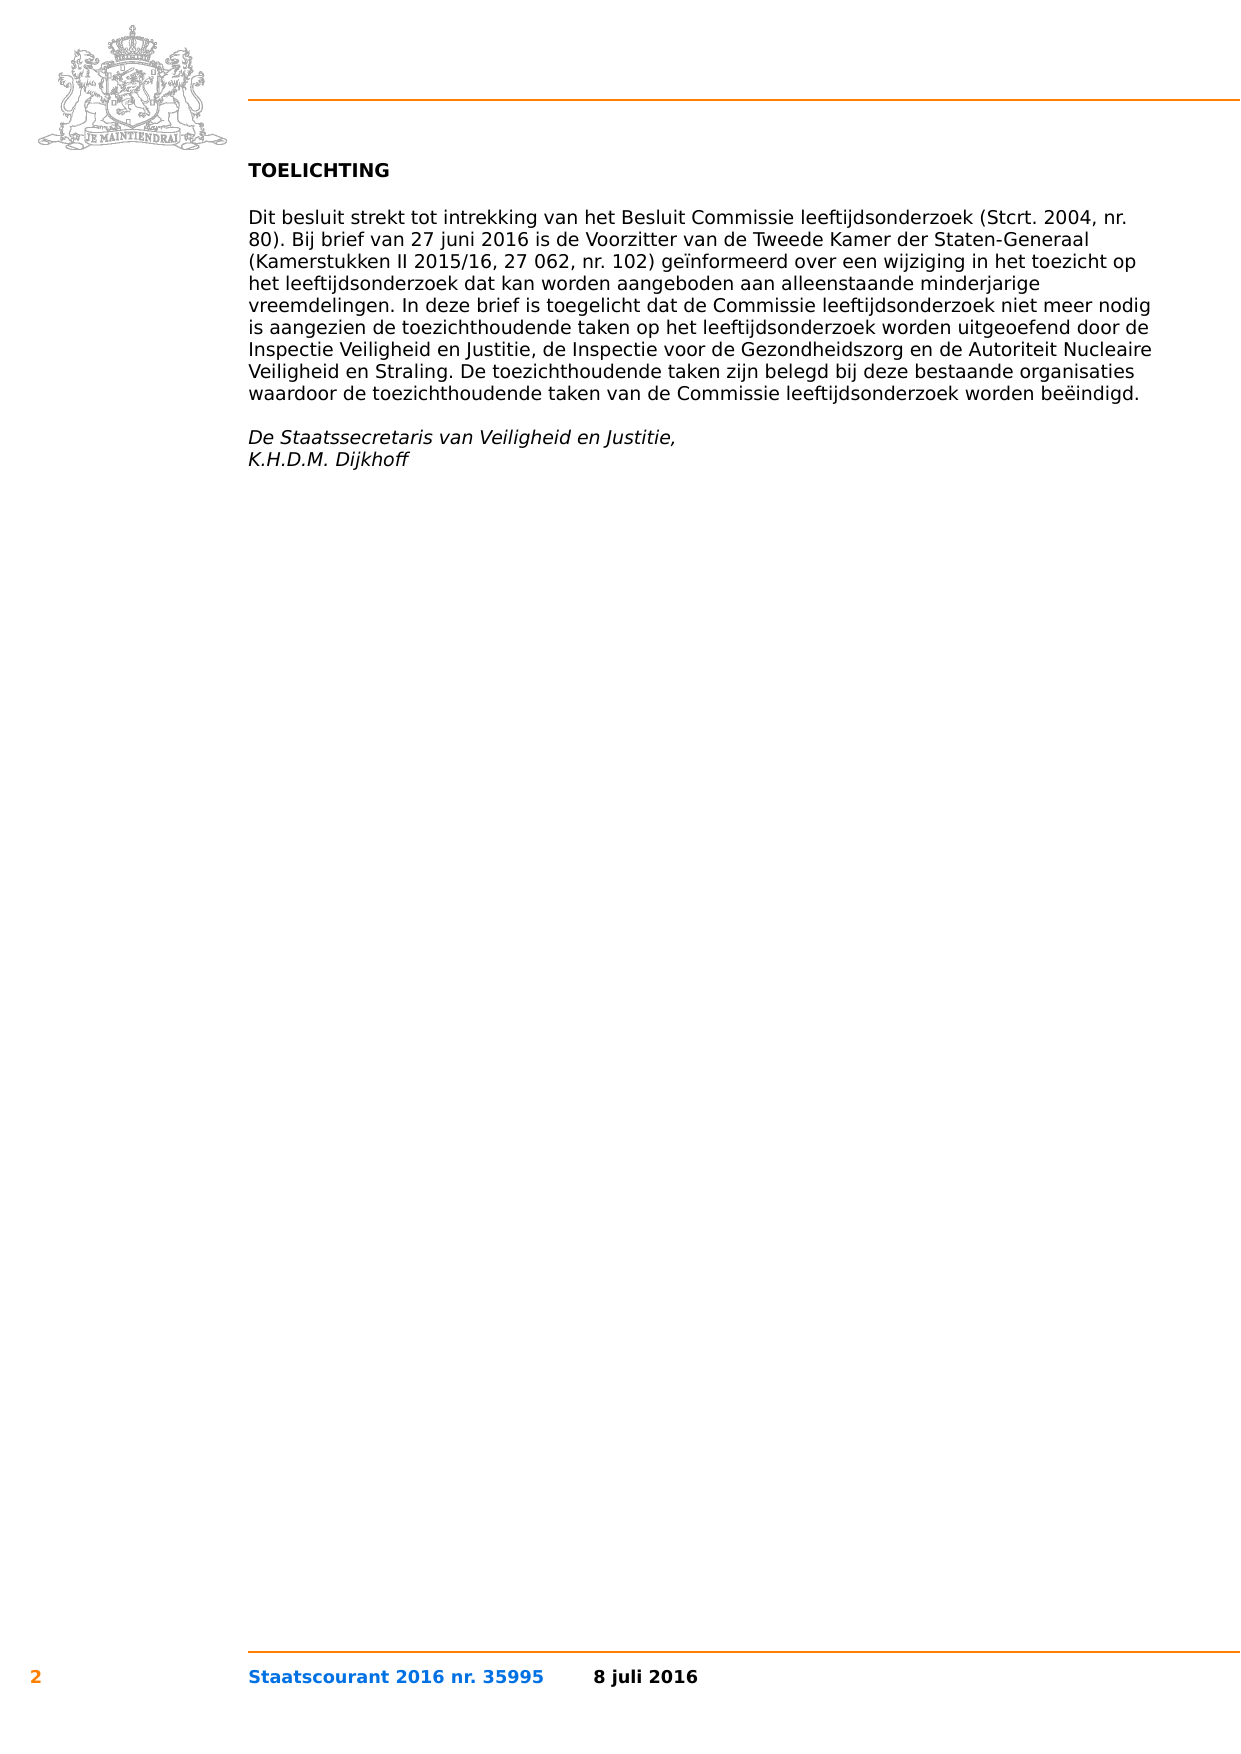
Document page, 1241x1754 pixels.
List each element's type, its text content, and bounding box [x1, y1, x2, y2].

text Dit besluit strekt tot intrekking van het Besluit Commissie leeftijdsonderzoek (Stcrt. 2004, nr. 80). Bij brief van 27 juni 2016 is de Voorzitter van de Tweede Kamer der Staten-Generaal (Kamerstukken II 2015/16, 27 062, nr. 102) geïnformeerd over een wijziging in het toezicht op het leeftijdsonderzoek dat kan worden aangeboden aan alleenstaande minderjarige vreemdelingen. In deze brief is toegelicht dat de Commissie leeftijdsonderzoek niet meer nodig is aangezien de toezichthoudende taken op het leeftijdsonderzoek worden uitgeoefend door de Inspectie Veiligheid en Justitie, de Inspectie voor de Gezondheidszorg en de Autoriteit Nucleaire Veiligheid en Straling. De toezichthoudende taken zijn belegd bij deze bestaande organisaties waardoor de toezichthoudende taken van de Commissie leeftijdsonderzoek worden beëindigd. [248, 207, 1163, 405]
picture [38, 25, 227, 150]
subtitle TOELICHTING [248, 160, 1163, 182]
text De Staatssecretaris van Veiligheid en Justitie, K.H.D.M. Dijkhoff [248, 427, 1163, 471]
